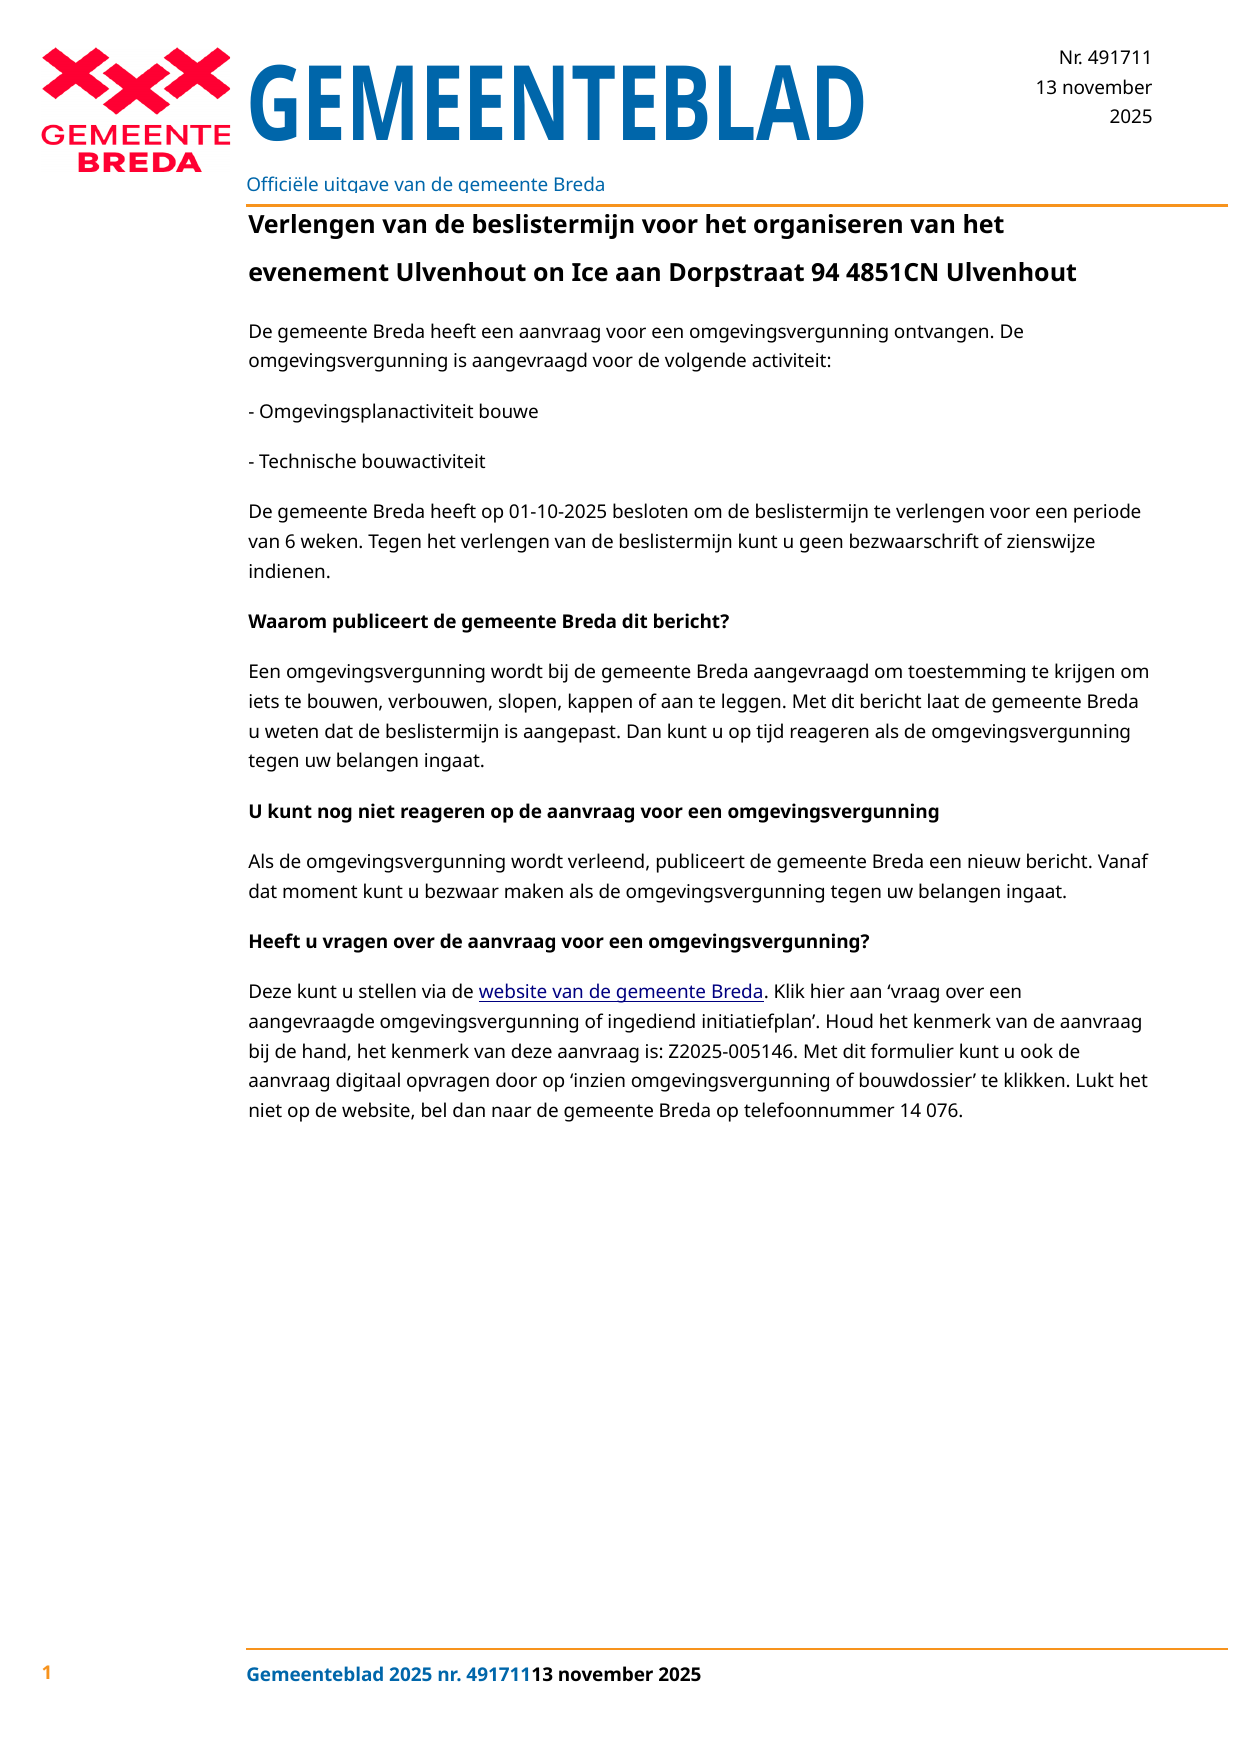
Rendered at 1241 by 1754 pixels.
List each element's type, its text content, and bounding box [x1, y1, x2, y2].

text Verlengen van de beslistermijn voor het organiseren van het evenement Ulvenhout on Ice aan Dorpstraat 94 4851CN Ulvenhout [248, 207, 1152, 288]
text Een omgevingsvergunning wordt bij de gemeente Breda aangevraagd om toestemming te krijgen om iets te bouwen, verbouwen, slopen, kappen of aan te leggen. Met dit bericht laat de gemeente Breda u weten dat de beslistermijn is aangepast. Dan kunt u op tijd reageren als de omgevingsvergunning tegen uw belangen ingaat. [248, 659, 1152, 773]
text De gemeente Breda heeft een aanvraag voor een omgevingsvergunning ontvangen. De omgevingsvergunning is aangevraagd voor de volgende activiteit: [248, 318, 1152, 373]
picture [41, 47, 231, 172]
text Als de omgevingsvergunning wordt verleend, publiceert de gemeente Breda een nieuw bericht. Vanaf dat moment kunt u bezwaar maken als de omgevingsvergunning tegen uw belangen ingaat. [248, 848, 1152, 904]
text Heeft u vragen over de aanvraag voor een omgevingsvergunning? [248, 928, 1152, 954]
text Waarom publiceert de gemeente Breda dit bericht? [248, 608, 1152, 634]
text - Omgevingsplanactiviteit bouwe [248, 398, 1152, 424]
text De gemeente Breda heeft op 01-10-2025 besloten om de beslistermijn te verlengen voor een periode van 6 weken. Tegen het verlengen van de beslistermijn kunt u geen bezwaarschrift of zienswijze indienen. [248, 499, 1152, 584]
text - Technische bouwactiviteit [248, 448, 1152, 474]
text U kunt nog niet reageren op de aanvraag voor een omgevingsvergunning [248, 798, 1152, 824]
text Deze kunt u stellen via de website van de gemeente Breda. Klik hier aan ‘vraag over een aangevraagde omgevingsvergunning of ingediend initiatiefplan’. Houd het kenmerk van de aanvraag bij de hand, het kenmerk van deze aanvraag is: Z2025-005146. Met dit formulier kunt u ook de aanvraag digitaal opvragen door op ‘inzien omgevingsvergunning of bouwdossier’ te klikken. Lukt het niet op de website, bel dan naar de gemeente Breda op telefoonnummer 14 076. [248, 979, 1152, 1123]
